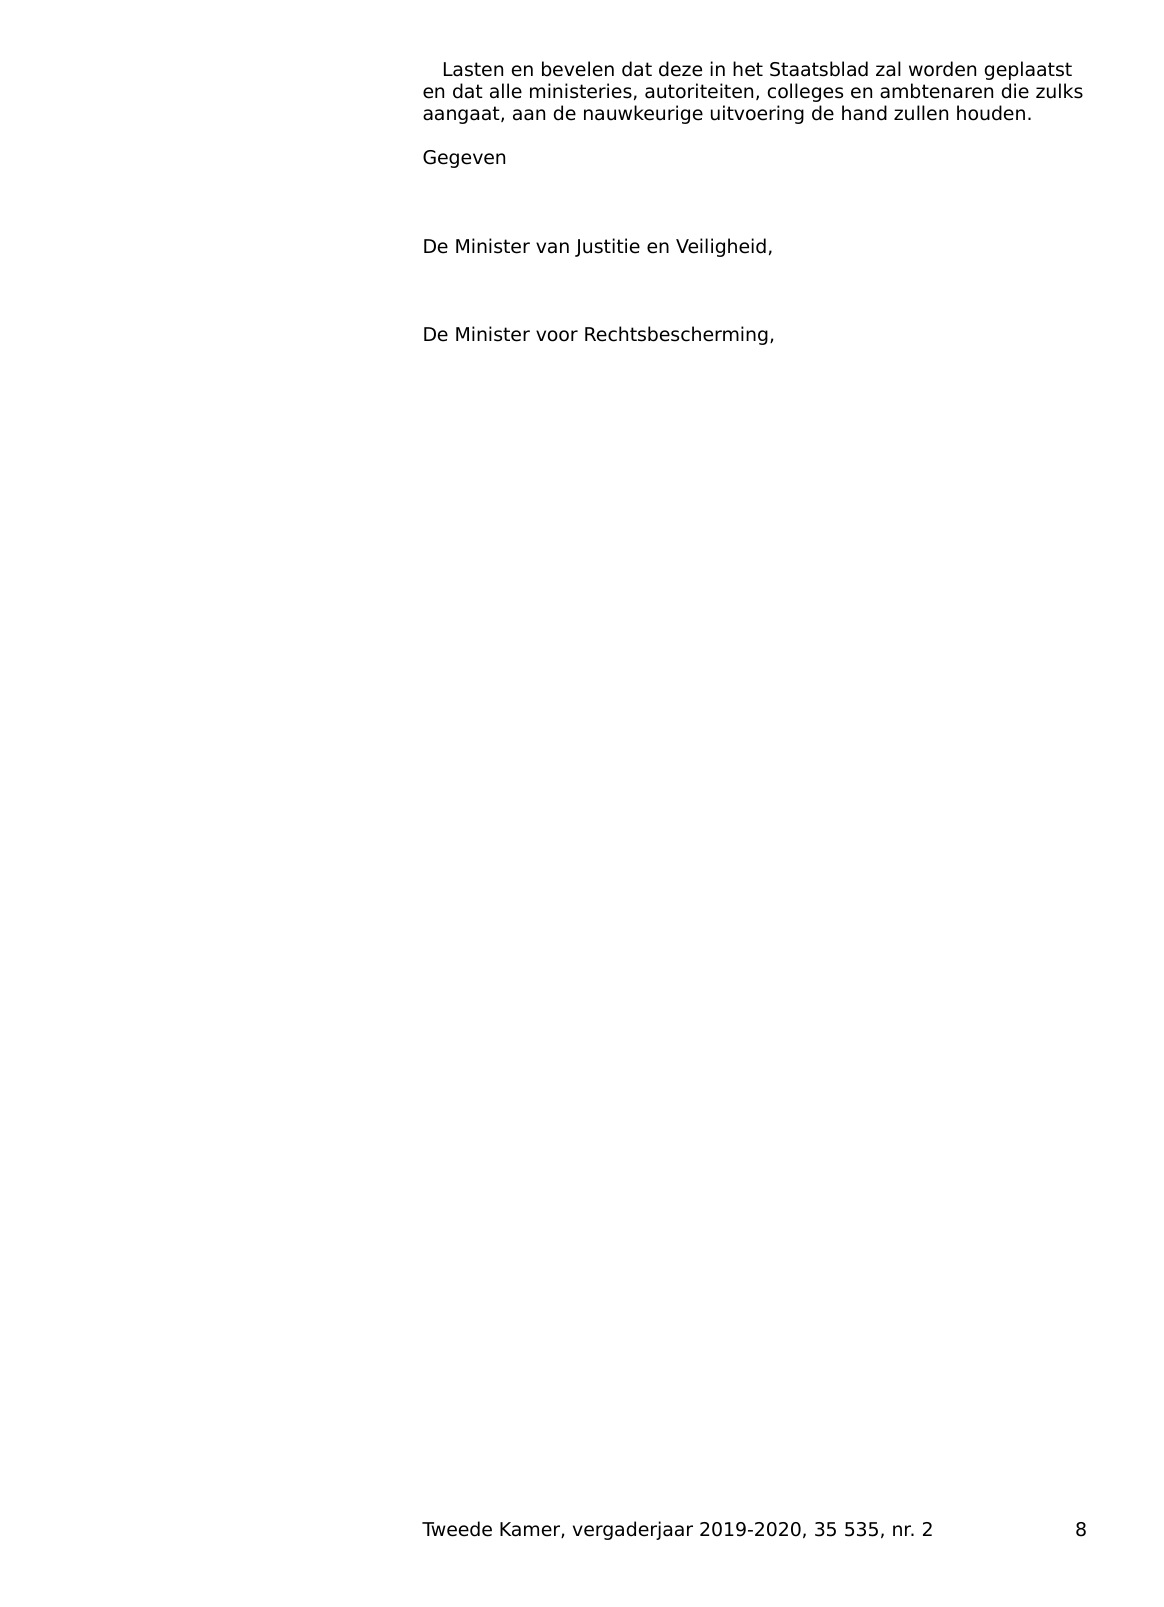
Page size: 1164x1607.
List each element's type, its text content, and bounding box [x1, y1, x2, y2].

text Gegeven [422, 147, 1087, 169]
text De Minister van Justitie en Veiligheid, [422, 236, 1087, 258]
text Lasten en bevelen dat deze in het Staatsblad zal worden geplaatst en dat alle ministeries, autoriteiten, colleges en ambtenaren die zulks aangaat, aan de nauwkeurige uitvoering de hand zullen houden. [422, 59, 1087, 125]
text De Minister voor Rechtsbescherming, [422, 324, 1087, 346]
